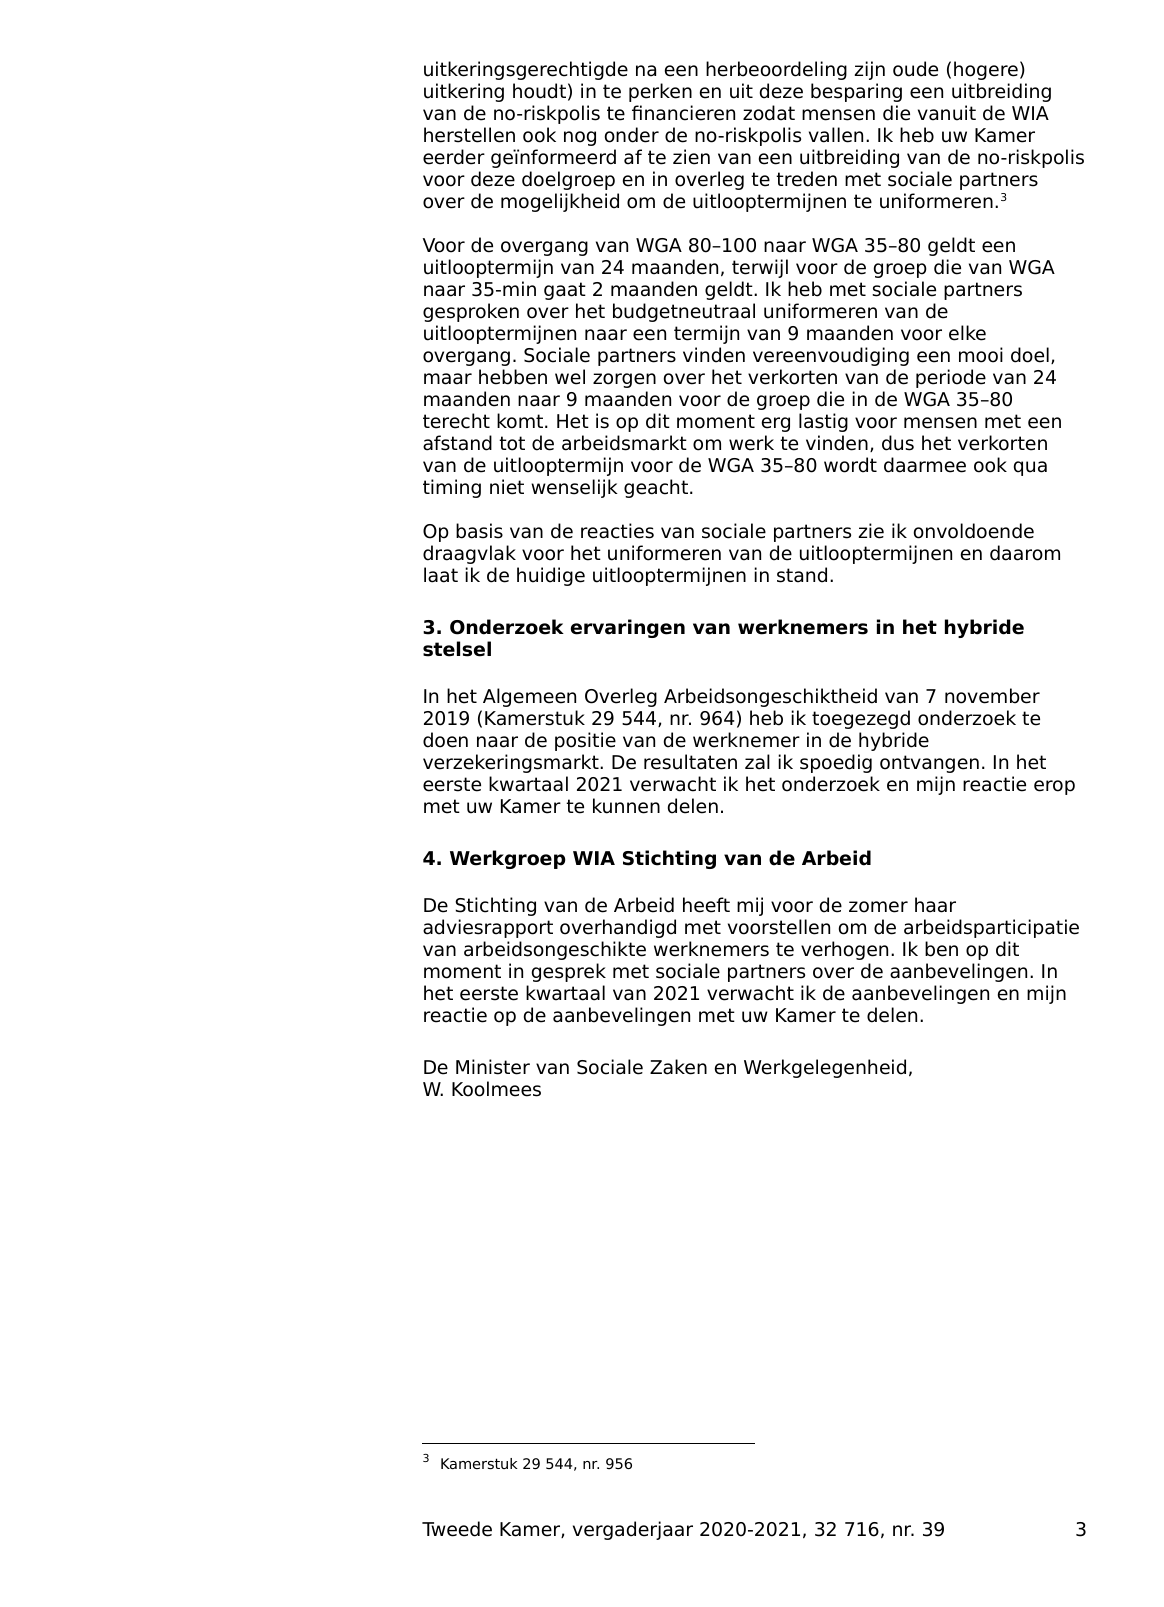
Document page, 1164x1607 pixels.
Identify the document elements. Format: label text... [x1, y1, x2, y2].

subtitle 4. Werkgroep WIA Stichting van de Arbeid [422, 848, 1087, 870]
text In het Algemeen Overleg Arbeidsongeschiktheid van 7 november 2019 (Kamerstuk 29 544, nr. 964) heb ik toegezegd onderzoek te doen naar de positie van de werknemer in de hybride verzekeringsmarkt. De resultaten zal ik spoedig ontvangen. In het eerste kwartaal 2021 verwacht ik het onderzoek en mijn reactie erop met uw Kamer te kunnen delen. [422, 686, 1087, 818]
text Kamerstuk 29 544, nr. 956 [422, 1452, 1087, 1474]
text Voor de overgang van WGA 80–100 naar WGA 35–80 geldt een uitlooptermijn van 24 maanden, terwijl voor de groep die van WGA naar 35-min gaat 2 maanden geldt. Ik heb met sociale partners gesproken over het budgetneutraal uniformeren van de uitlooptermijnen naar een termijn van 9 maanden voor elke overgang. Sociale partners vinden vereenvoudiging een mooi doel, maar hebben wel zorgen over het verkorten van de periode van 24 maanden naar 9 maanden voor de groep die in de WGA 35–80 terecht komt. Het is op dit moment erg lastig voor mensen met een afstand tot de arbeidsmarkt om werk te vinden, dus het verkorten van de uitlooptermijn voor de WGA 35–80 wordt daarmee ook qua timing niet wenselijk geacht. [422, 235, 1087, 499]
subtitle 3. Onderzoek ervaringen van werknemers in het hybride stelsel [422, 617, 1087, 661]
text De Stichting van de Arbeid heeft mij voor de zomer haar adviesrapport overhandigd met voorstellen om de arbeidsparticipatie van arbeidsongeschikte werknemers te verhogen. Ik ben op dit moment in gesprek met sociale partners over de aanbevelingen. In het eerste kwartaal van 2021 verwacht ik de aanbevelingen en mijn reactie op de aanbevelingen met uw Kamer te delen. [422, 895, 1087, 1027]
text uitkeringsgerechtigde na een herbeoordeling zijn oude (hogere) uitkering houdt) in te perken en uit deze besparing een uitbreiding van de no-riskpolis te financieren zodat mensen die vanuit de WIA herstellen ook nog onder de no-riskpolis vallen. Ik heb uw Kamer eerder geïnformeerd af te zien van een uitbreiding van de no-riskpolis voor deze doelgroep en in overleg te treden met sociale partners over de mogelijkheid om de uitlooptermijnen te uniformeren. [422, 59, 1087, 213]
text De Minister van Sociale Zaken en Werkgelegenheid, W. Koolmees [422, 1057, 1087, 1101]
text Op basis van de reacties van sociale partners zie ik onvoldoende draagvlak voor het uniformeren van de uitlooptermijnen en daarom laat ik de huidige uitlooptermijnen in stand. [422, 521, 1087, 587]
